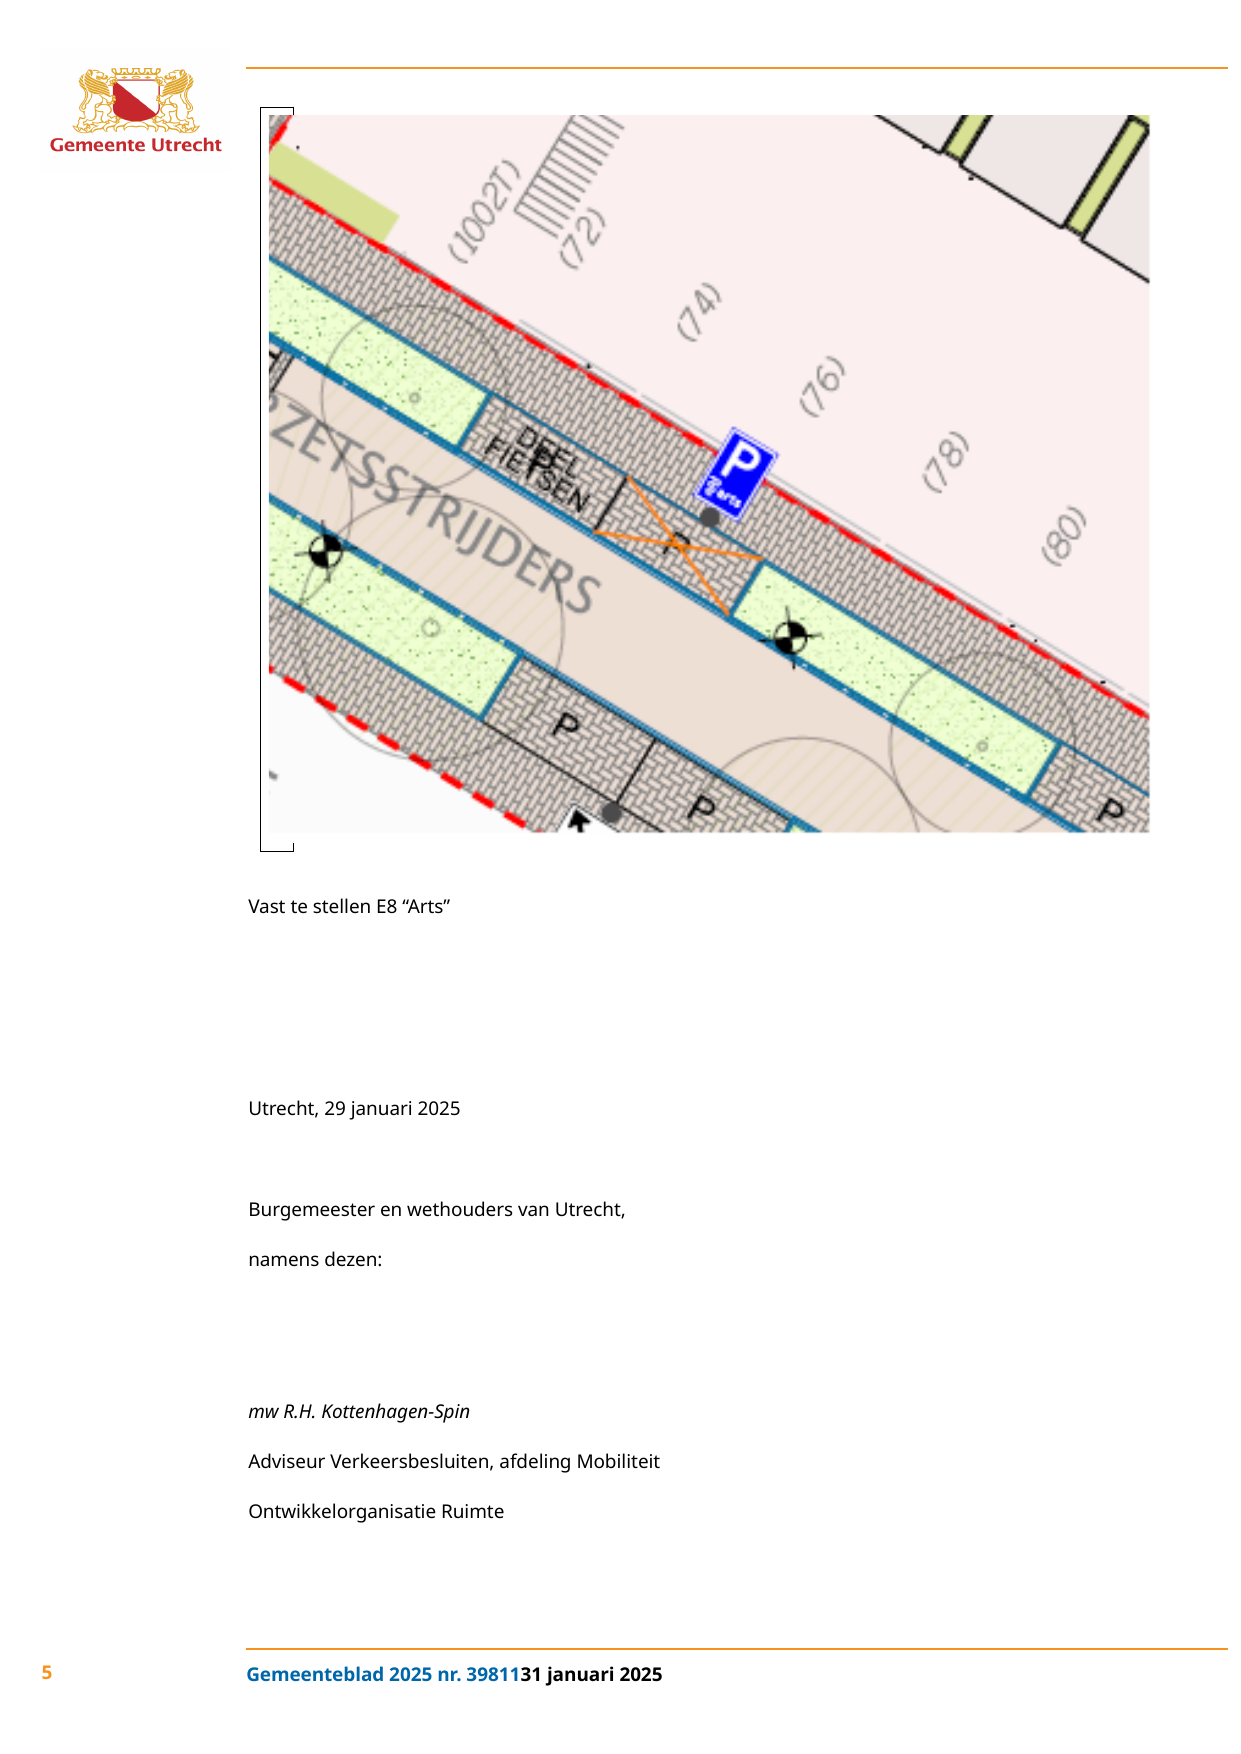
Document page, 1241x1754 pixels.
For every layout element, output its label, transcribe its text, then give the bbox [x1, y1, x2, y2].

text Ontwikkelorganisatie Ruimte [248, 1499, 1152, 1524]
text namens dezen: [248, 1247, 1152, 1272]
text Vast te stellen E8 “Arts” [248, 894, 1152, 919]
picture [268, 115, 1155, 843]
text Utrecht, 29 januari 2025 [248, 1095, 1152, 1121]
text Adviseur Verkeersbesluiten, afdeling Mobiliteit [248, 1448, 1152, 1474]
text mw R.H. Kottenhagen-Spin [248, 1398, 1152, 1424]
picture [41, 47, 231, 172]
text Burgemeester en wethouders van Utrecht, [248, 1196, 1152, 1222]
